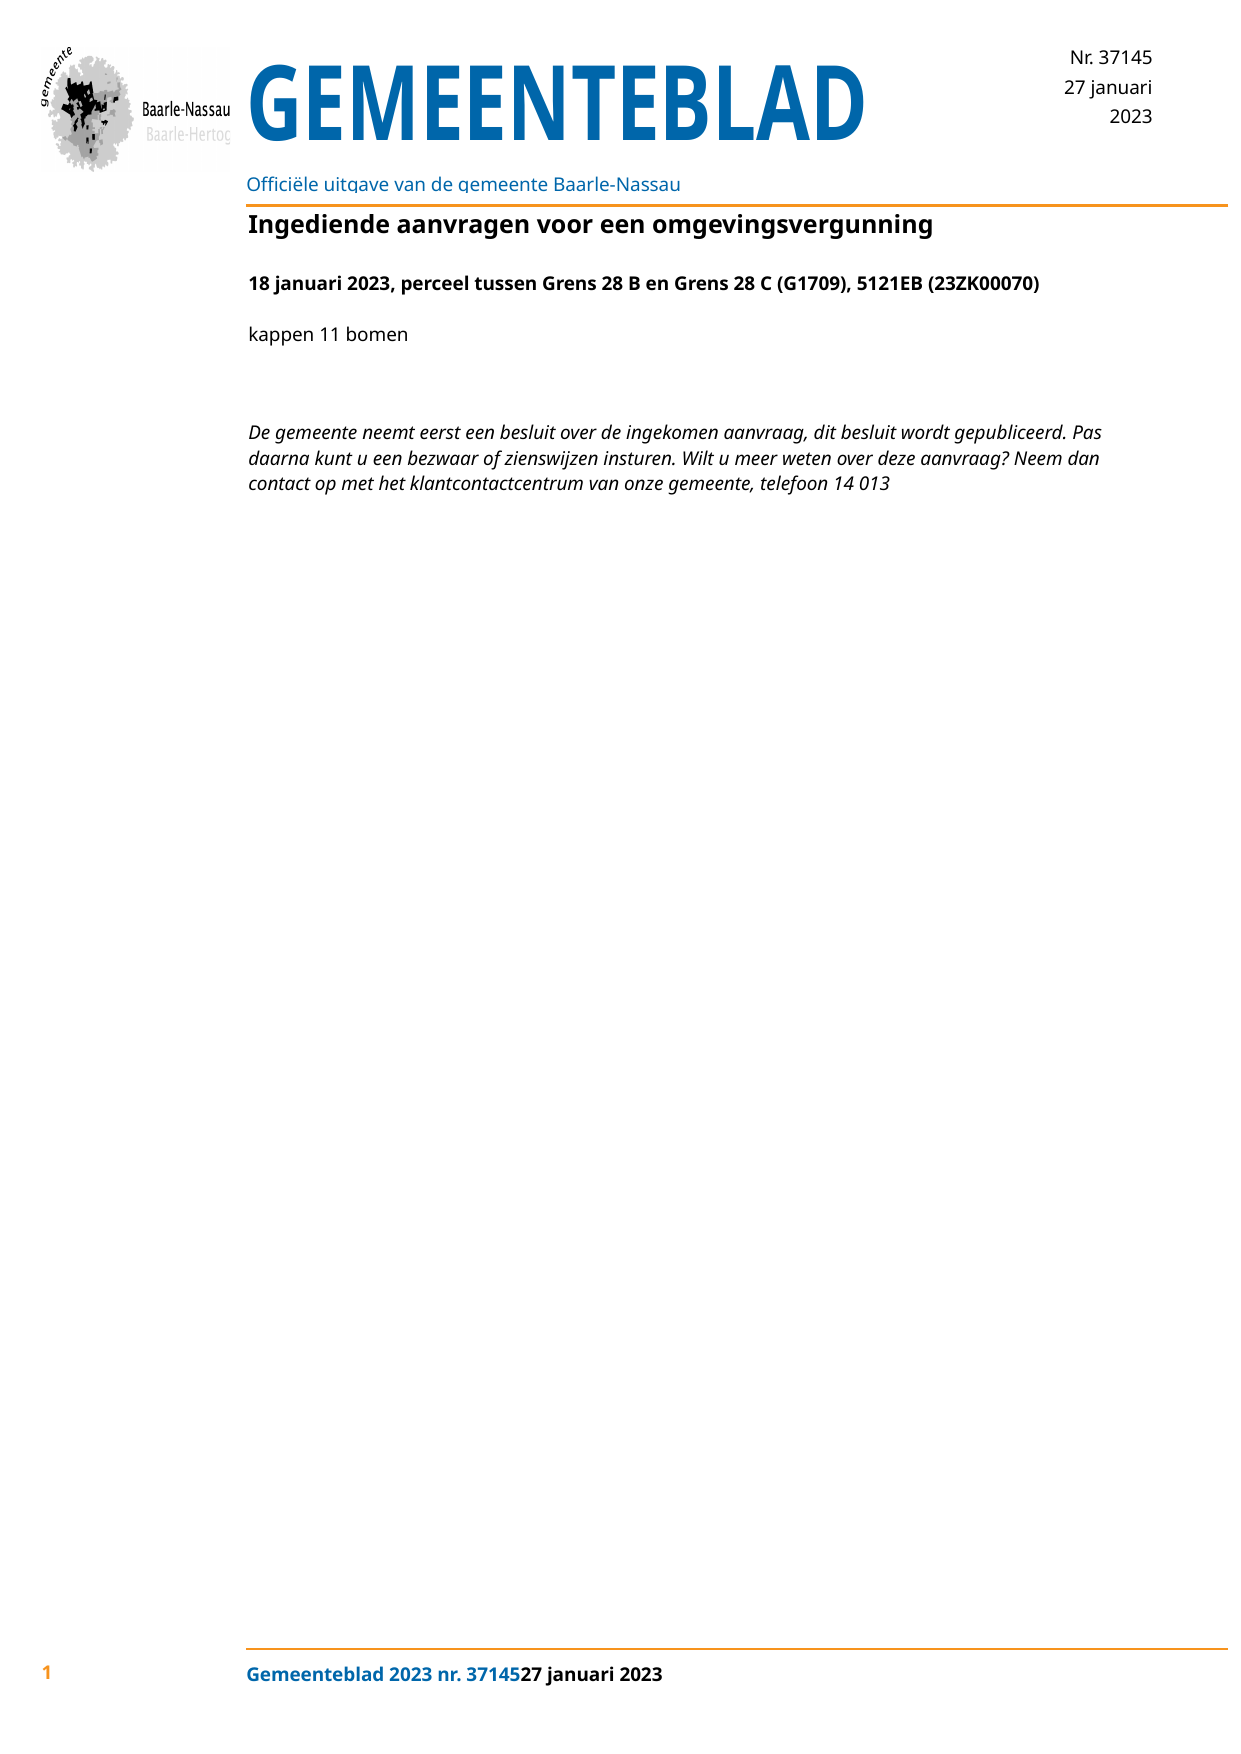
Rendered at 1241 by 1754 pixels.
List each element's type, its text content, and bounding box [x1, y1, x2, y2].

text 18 januari 2023, perceel tussen Grens 28 B en Grens 28 C (G1709), 5121EB (23ZK00070) [248, 270, 1152, 296]
picture [41, 47, 231, 172]
text kappen 11 bomen [248, 321, 1152, 346]
text Ingediende aanvragen voor een omgevingsvergunning [248, 207, 1152, 241]
text De gemeente neemt eerst een besluit over de ingekomen aanvraag, dit besluit wordt gepubliceerd. Pas daarna kunt u een bezwaar of zienswijzen insturen. Wilt u meer weten over deze aanvraag? Neem dan contact op met het klantcontactcentrum van onze gemeente, telefoon 14 013 [248, 419, 1152, 496]
